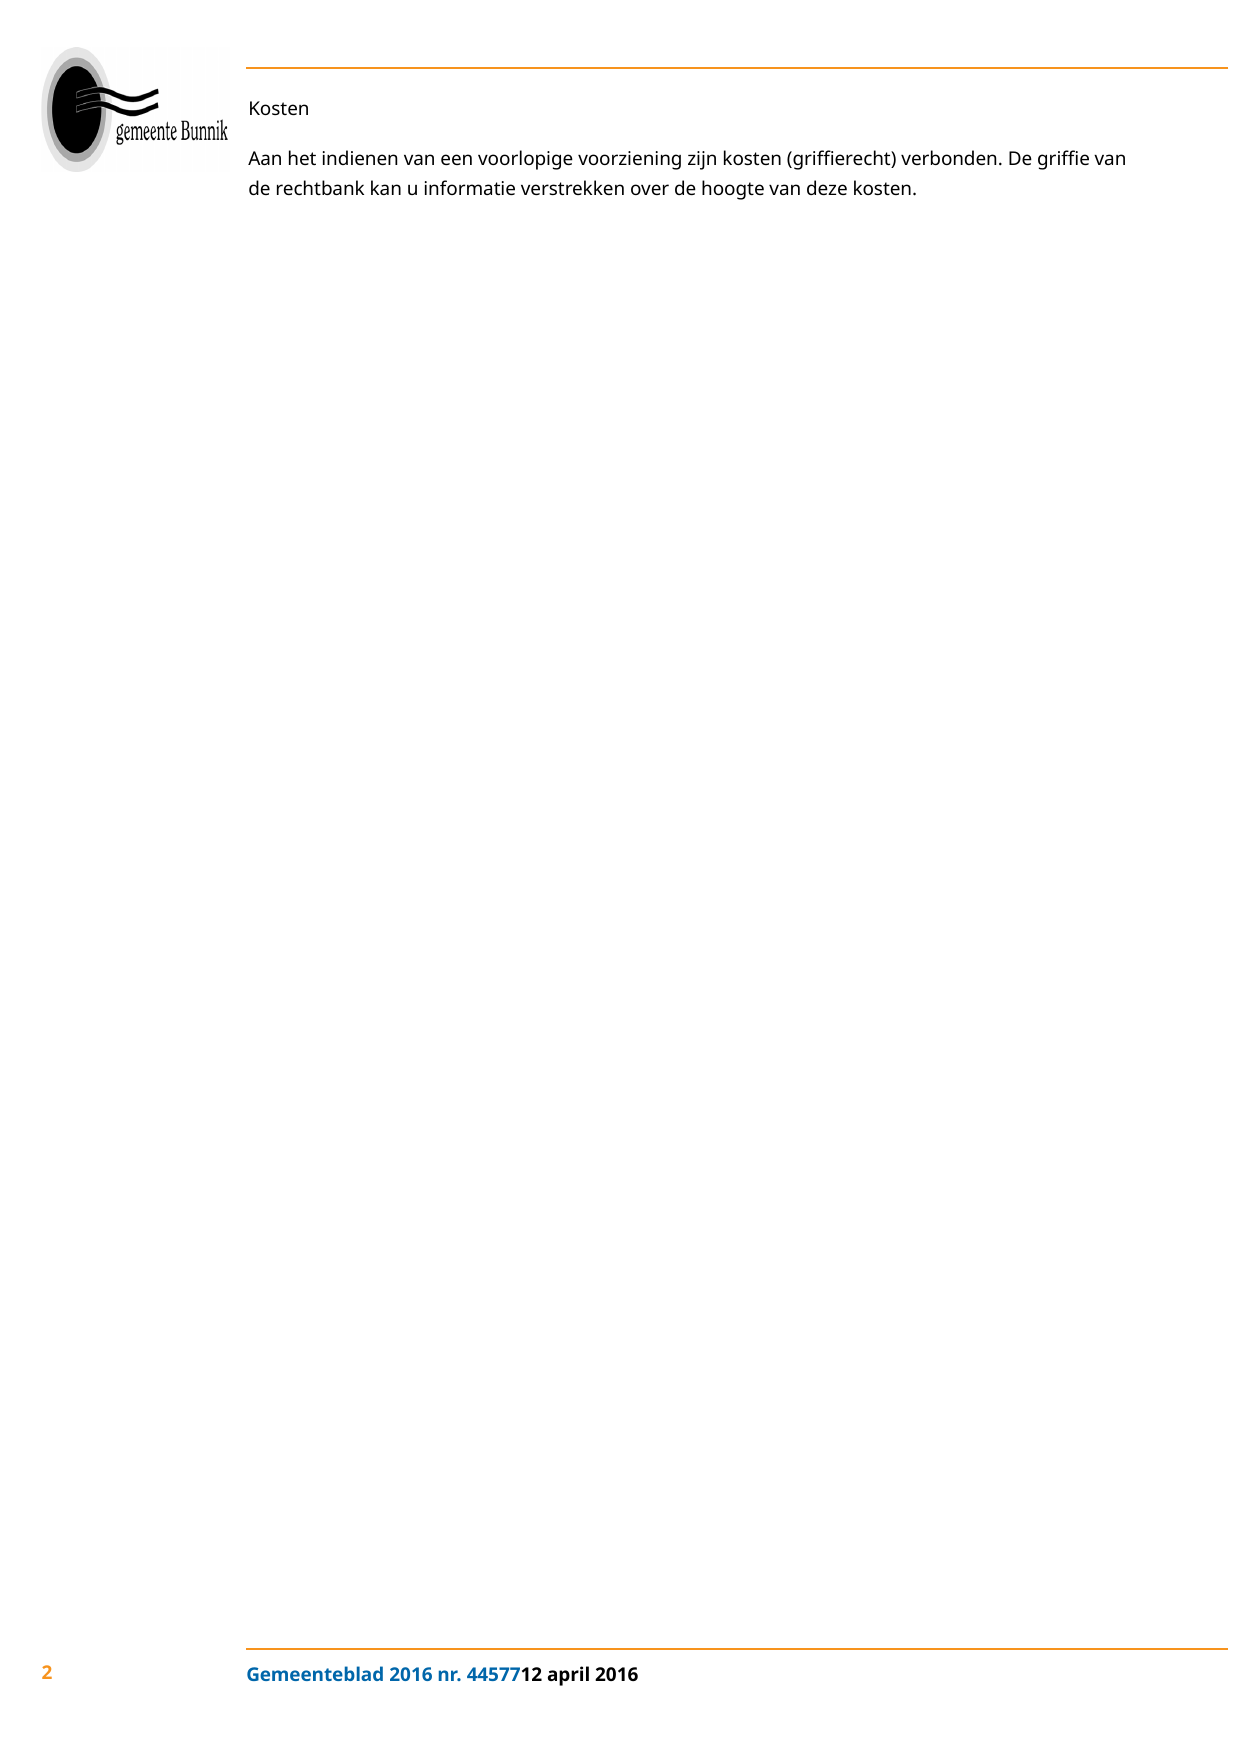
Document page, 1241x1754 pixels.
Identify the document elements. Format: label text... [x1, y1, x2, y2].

text Aan het indienen van een voorlopige voorziening zijn kosten (griffierecht) verbonden. De griffie van de rechtbank kan u informatie verstrekken over de hoogte van deze kosten. [248, 145, 1152, 201]
picture [41, 47, 231, 172]
text Kosten [248, 95, 1152, 121]
